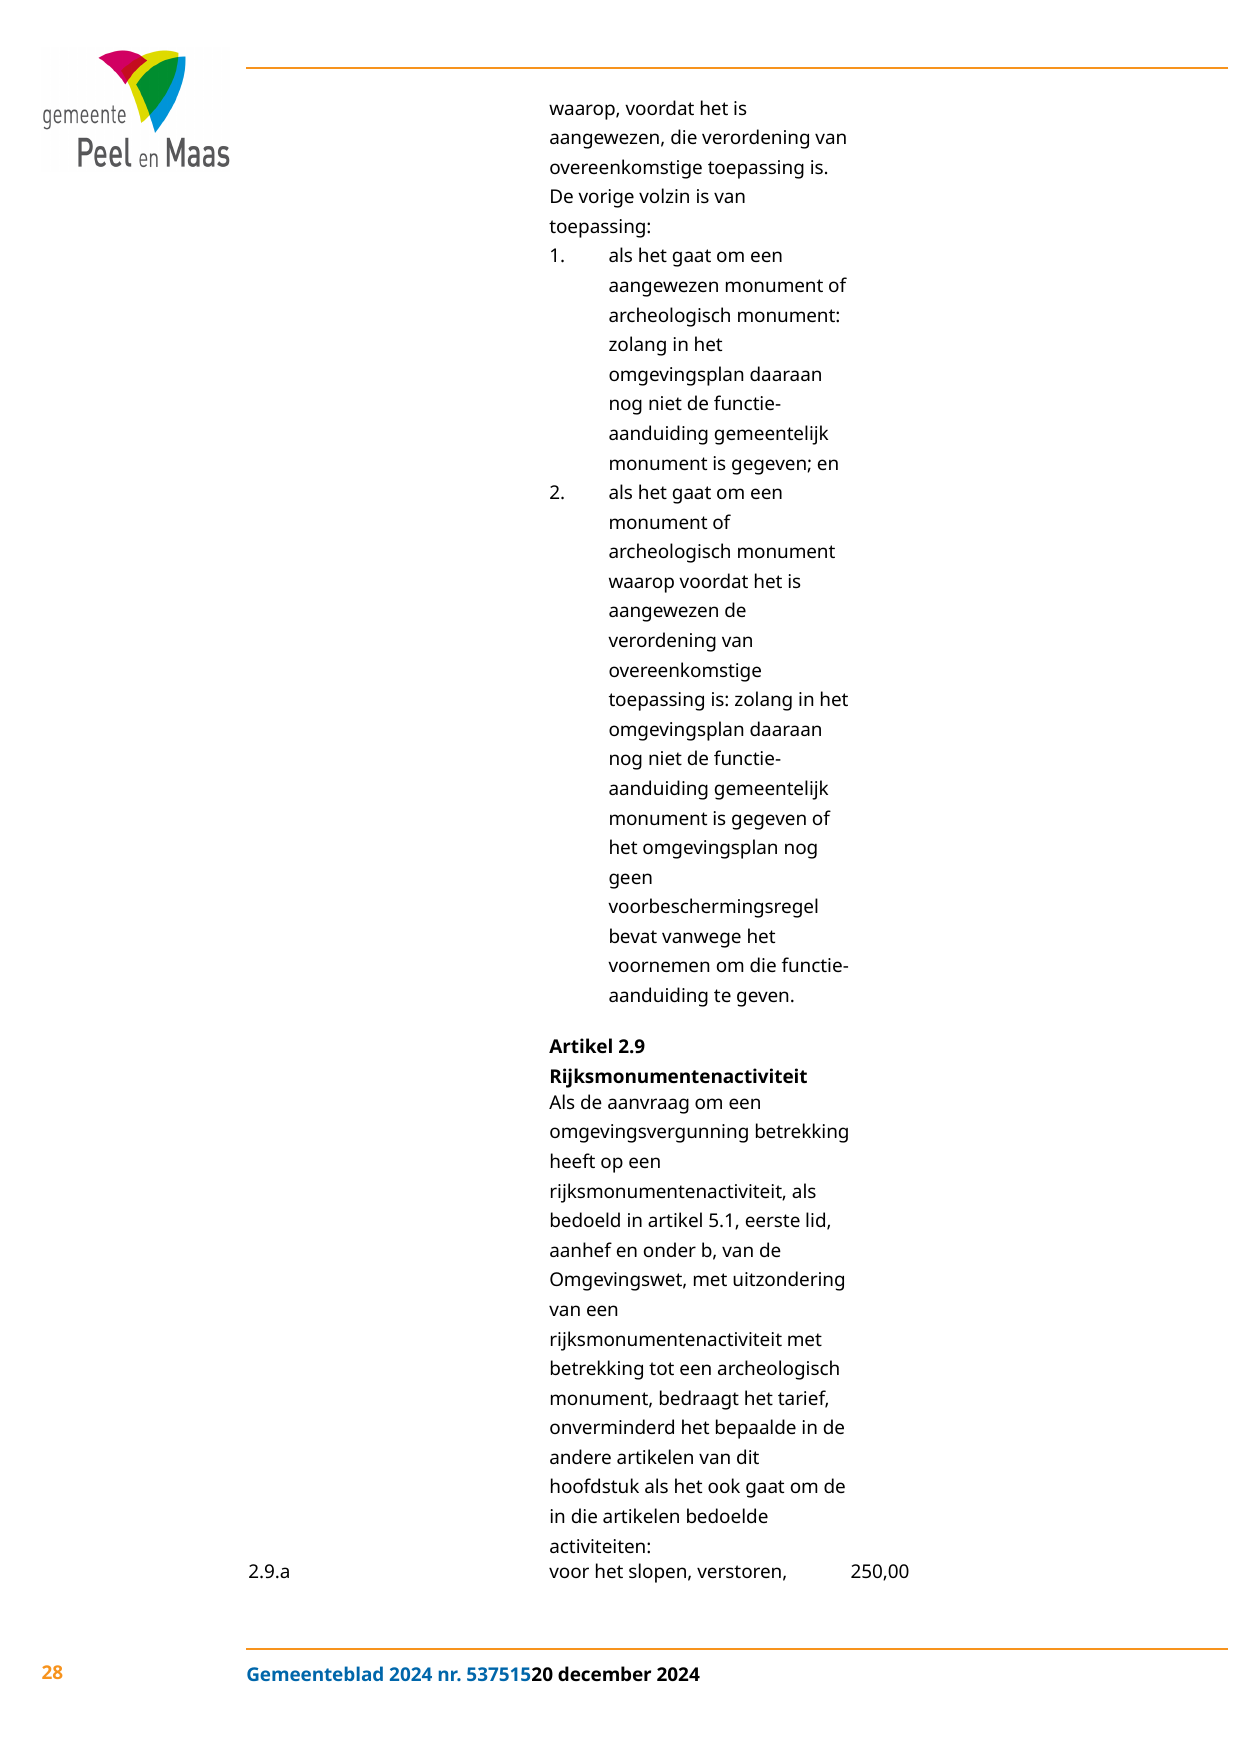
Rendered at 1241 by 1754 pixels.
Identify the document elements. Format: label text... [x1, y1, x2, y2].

table_cell [850, 1034, 1152, 1089]
picture [41, 47, 231, 172]
table_cell waarop, voordat het is aangewezen, die verordening van overeenkomstige toepassing is. De vorige volzin is van toepassing: als het gaat om een aangewezen monument of archeologisch monument: zolang in het omgevingsplan daaraan nog niet de functie-aanduiding gemeentelijk monument is gegeven; en als het gaat om een monument of archeologisch monument waarop voordat het is aangewezen de verordening van overeenkomstige toepassing is: zolang in het omgevingsplan daaraan nog niet de functie-aanduiding gemeentelijk monument is gegeven of het omgevingsplan nog geen voorbeschermingsregel bevat vanwege het voornemen om die functie-aanduiding te geven. [549, 95, 850, 1008]
table_cell voor het slopen, verstoren, [549, 1559, 850, 1584]
table_cell Artikel 2.9 Rijksmonumentenactiviteit [549, 1034, 850, 1089]
table_cell 2.9.a [248, 1559, 549, 1584]
table_cell [248, 1089, 549, 1558]
table_cell [549, 1008, 850, 1034]
table_cell 250,00 [850, 1559, 1152, 1584]
table_cell [850, 1089, 1152, 1558]
table_cell [248, 95, 549, 1008]
table_cell Als de aanvraag om een omgevingsvergunning betrekking heeft op een rijksmonumentenactiviteit, als bedoeld in artikel 5.1, eerste lid, aanhef en onder b, van de Omgevingswet, met uitzondering van een rijksmonumentenactiviteit met betrekking tot een archeologisch monument, bedraagt het tarief, onverminderd het bepaalde in de andere artikelen van dit hoofdstuk als het ook gaat om de in die artikelen bedoelde activiteiten: [549, 1089, 850, 1558]
table_cell [850, 95, 1152, 1008]
table_cell [248, 1034, 549, 1089]
table_cell [248, 1008, 549, 1034]
table_cell [850, 1008, 1152, 1034]
